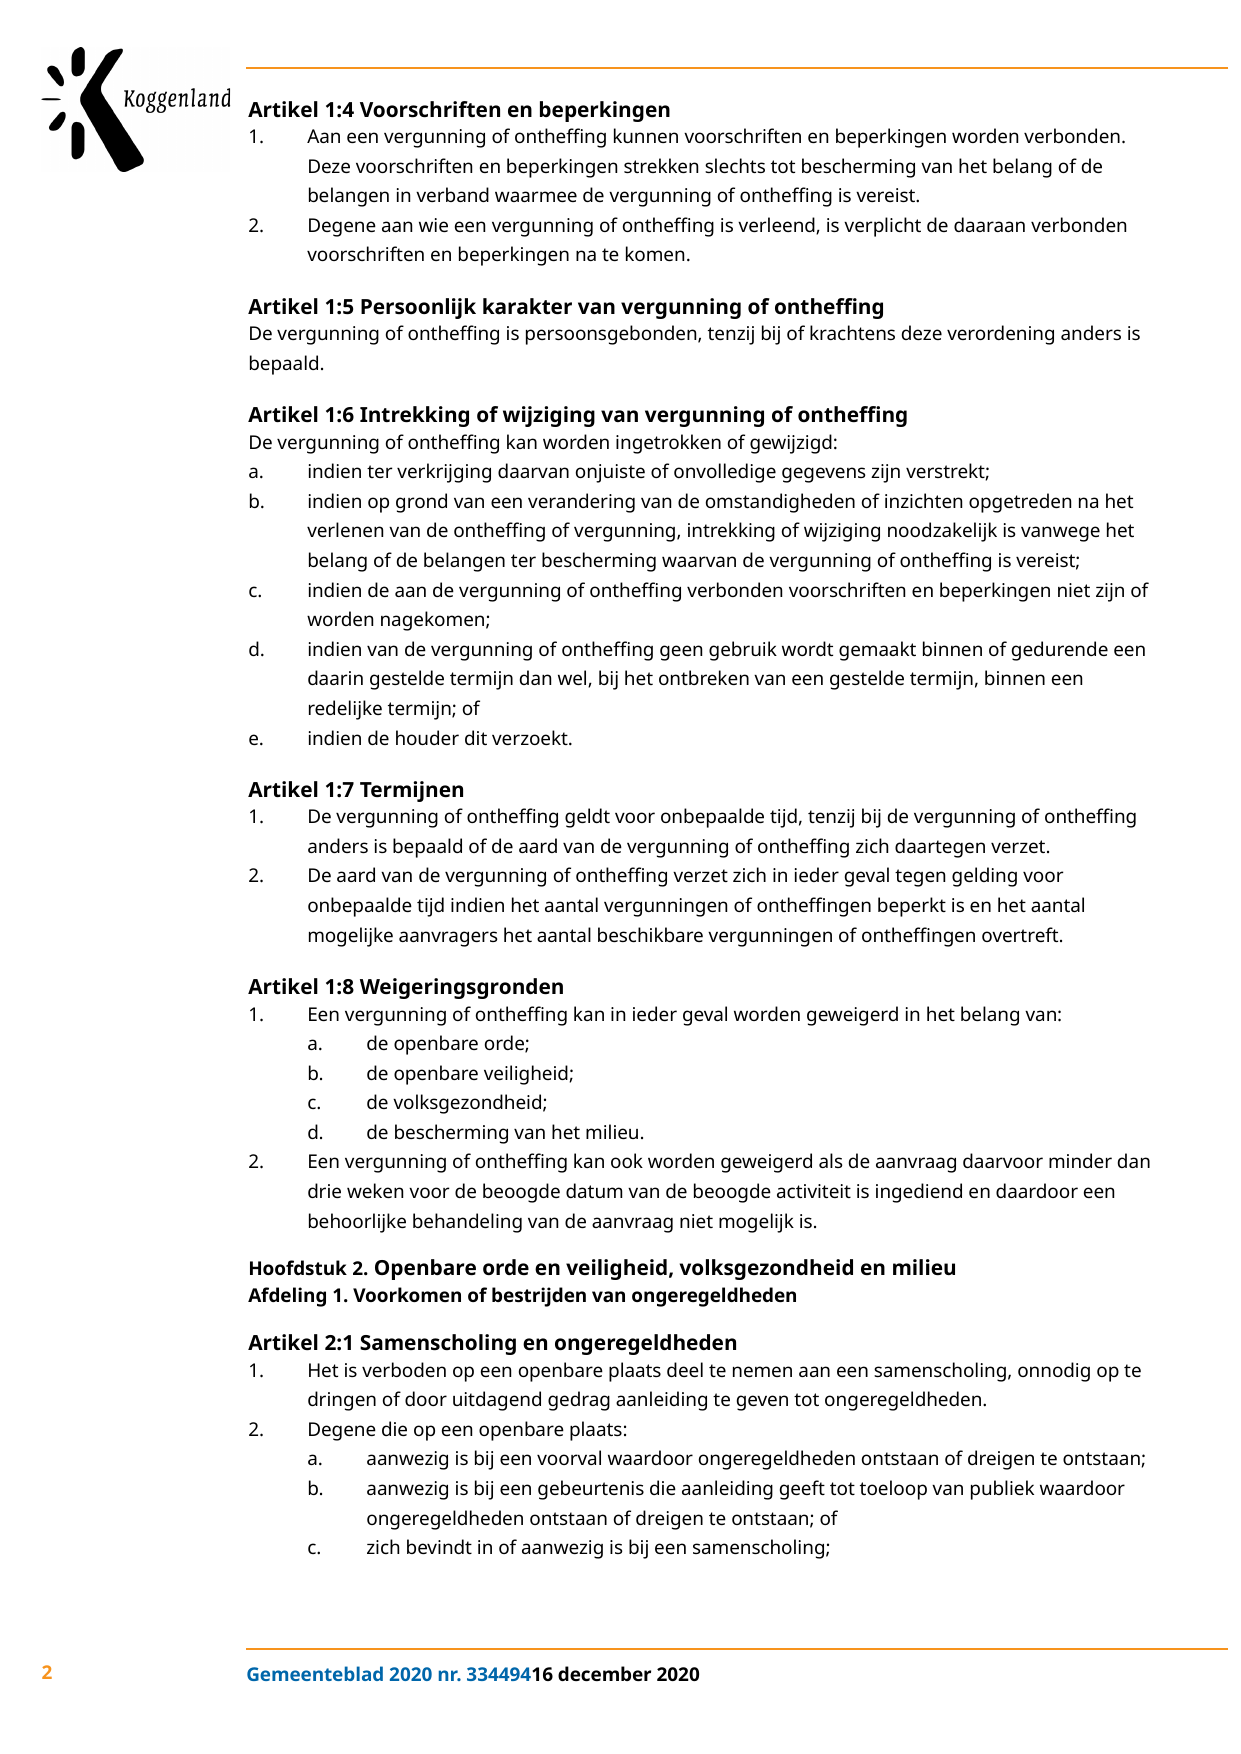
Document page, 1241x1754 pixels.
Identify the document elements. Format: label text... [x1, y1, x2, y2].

list De aard van de vergunning of ontheffing verzet zich in ieder geval tegen gelding voor onbepaalde tijd indien het aantal vergunningen of ontheffingen beperkt is en het aantal mogelijke aanvragers het aantal beschikbare vergunningen of ontheffingen overtreft. [248, 863, 1152, 948]
list indien op grond van een verandering van de omstandigheden of inzichten opgetreden na het verlenen van de ontheffing of vergunning, intrekking of wijziging noodzakelijk is vanwege het belang of de belangen ter bescherming waarvan de vergunning of ontheffing is vereist; [248, 488, 1152, 573]
text De vergunning of ontheffing is persoonsgebonden, tenzij bij of krachtens deze verordening anders is bepaald. [248, 320, 1152, 376]
text Artikel 1:7 Termijnen [248, 775, 1152, 803]
list zich bevindt in of aanwezig is bij een samenscholing; [307, 1534, 1152, 1560]
list Het is verboden op een openbare plaats deel te nemen aan een samenscholing, onnodig op te dringen of door uitdagend gedrag aanleiding te geven tot ongeregeldheden. [248, 1357, 1152, 1412]
text De vergunning of ontheffing kan worden ingetrokken of gewijzigd: [248, 429, 1152, 454]
text Hoofdstuk 2. Openbare orde en veiligheid, volksgezondheid en milieu [248, 1253, 1152, 1282]
list Aan een vergunning of ontheffing kunnen voorschriften en beperkingen worden verbonden. Deze voorschriften en beperkingen strekken slechts tot bescherming van het belang of de belangen in verband waarmee de vergunning of ontheffing is vereist. [248, 123, 1152, 208]
list de openbare orde; [307, 1030, 1152, 1056]
text Afdeling 1. Voorkomen of bestrijden van ongeregeldheden [248, 1282, 1152, 1308]
list de bescherming van het milieu. [307, 1119, 1152, 1145]
text Artikel 1:4 Voorschriften en beperkingen [248, 95, 1152, 123]
list Degene die op een openbare plaats: [248, 1416, 1152, 1442]
list indien de houder dit verzoekt. [248, 725, 1152, 750]
text Artikel 1:6 Intrekking of wijziging van vergunning of ontheffing [248, 400, 1152, 429]
list de volksgezondheid; [307, 1089, 1152, 1115]
list indien van de vergunning of ontheffing geen gebruik wordt gemaakt binnen of gedurende een daarin gestelde termijn dan wel, bij het ontbreken van een gestelde termijn, binnen een redelijke termijn; of [248, 636, 1152, 721]
list de openbare veiligheid; [307, 1060, 1152, 1086]
list aanwezig is bij een gebeurtenis die aanleiding geeft tot toeloop van publiek waardoor ongeregeldheden ontstaan of dreigen te ontstaan; of [307, 1475, 1152, 1531]
text Artikel 1:8 Weigeringsgronden [248, 972, 1152, 1001]
list indien ter verkrijging daarvan onjuiste of onvolledige gegevens zijn verstrekt; [248, 458, 1152, 484]
text Artikel 2:1 Samenscholing en ongeregeldheden [248, 1328, 1152, 1357]
list aanwezig is bij een voorval waardoor ongeregeldheden ontstaan of dreigen te ontstaan; [307, 1446, 1152, 1471]
list indien de aan de vergunning of ontheffing verbonden voorschriften en beperkingen niet zijn of worden nagekomen; [248, 577, 1152, 632]
list Een vergunning of ontheffing kan ook worden geweigerd als de aanvraag daarvoor minder dan drie weken voor de beoogde datum van de beoogde activiteit is ingediend en daardoor een behoorlijke behandeling van de aanvraag niet mogelijk is. [248, 1149, 1152, 1233]
list Degene aan wie een vergunning of ontheffing is verleend, is verplicht de daaraan verbonden voorschriften en beperkingen na te komen. [248, 212, 1152, 267]
picture [41, 47, 231, 172]
list De vergunning of ontheffing geldt voor onbepaalde tijd, tenzij bij de vergunning of ontheffing anders is bepaald of de aard van de vergunning of ontheffing zich daartegen verzet. [248, 803, 1152, 859]
text Artikel 1:5 Persoonlijk karakter van vergunning of ontheffing [248, 292, 1152, 320]
list Een vergunning of ontheffing kan in ieder geval worden geweigerd in het belang van: [248, 1001, 1152, 1026]
